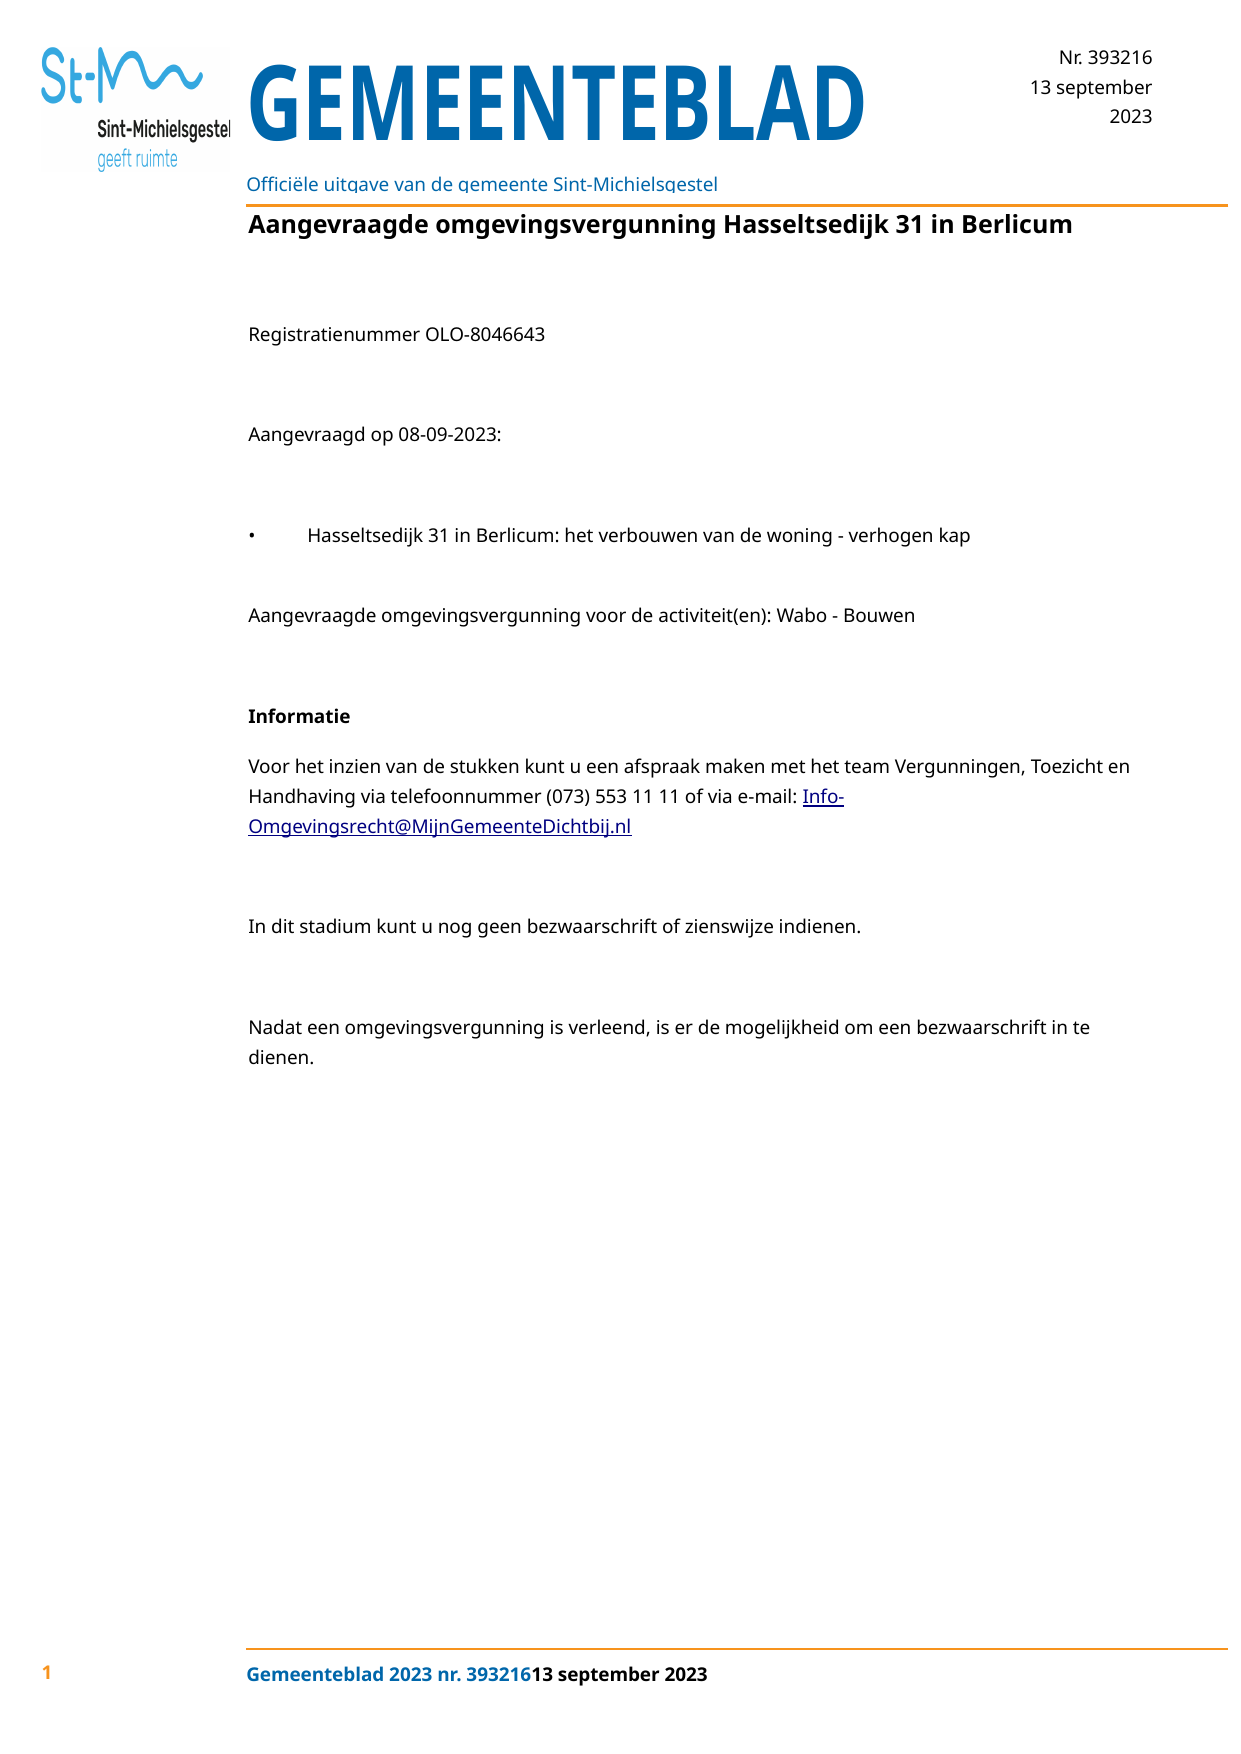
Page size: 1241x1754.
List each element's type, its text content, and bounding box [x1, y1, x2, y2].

text In dit stadium kunt u nog geen bezwaarschrift of zienswijze indienen. [248, 914, 1152, 939]
text Informatie [248, 703, 1152, 729]
text Aangevraagde omgevingsvergunning Hasseltsedijk 31 in Berlicum [248, 207, 1152, 241]
text Aangevraagde omgevingsvergunning voor de activiteit(en): Wabo - Bouwen [248, 602, 1152, 628]
text Aangevraagd op 08-09-2023: [248, 422, 1152, 447]
list Hasseltsedijk 31 in Berlicum: het verbouwen van de woning - verhogen kap [248, 522, 1152, 548]
text Voor het inzien van de stukken kunt u een afspraak maken met het team Vergunningen, Toezicht en Handhaving via telefoonnummer (073) 553 11 11 of via e-mail: Info-Omgevingsrecht@MijnGemeenteDichtbij.nl [248, 754, 1152, 838]
picture [41, 47, 231, 172]
text Registratienummer OLO-8046643 [248, 321, 1152, 346]
text Nadat een omgevingsvergunning is verleend, is er de mogelijkheid om een bezwaarschrift in te dienen. [248, 1014, 1152, 1070]
